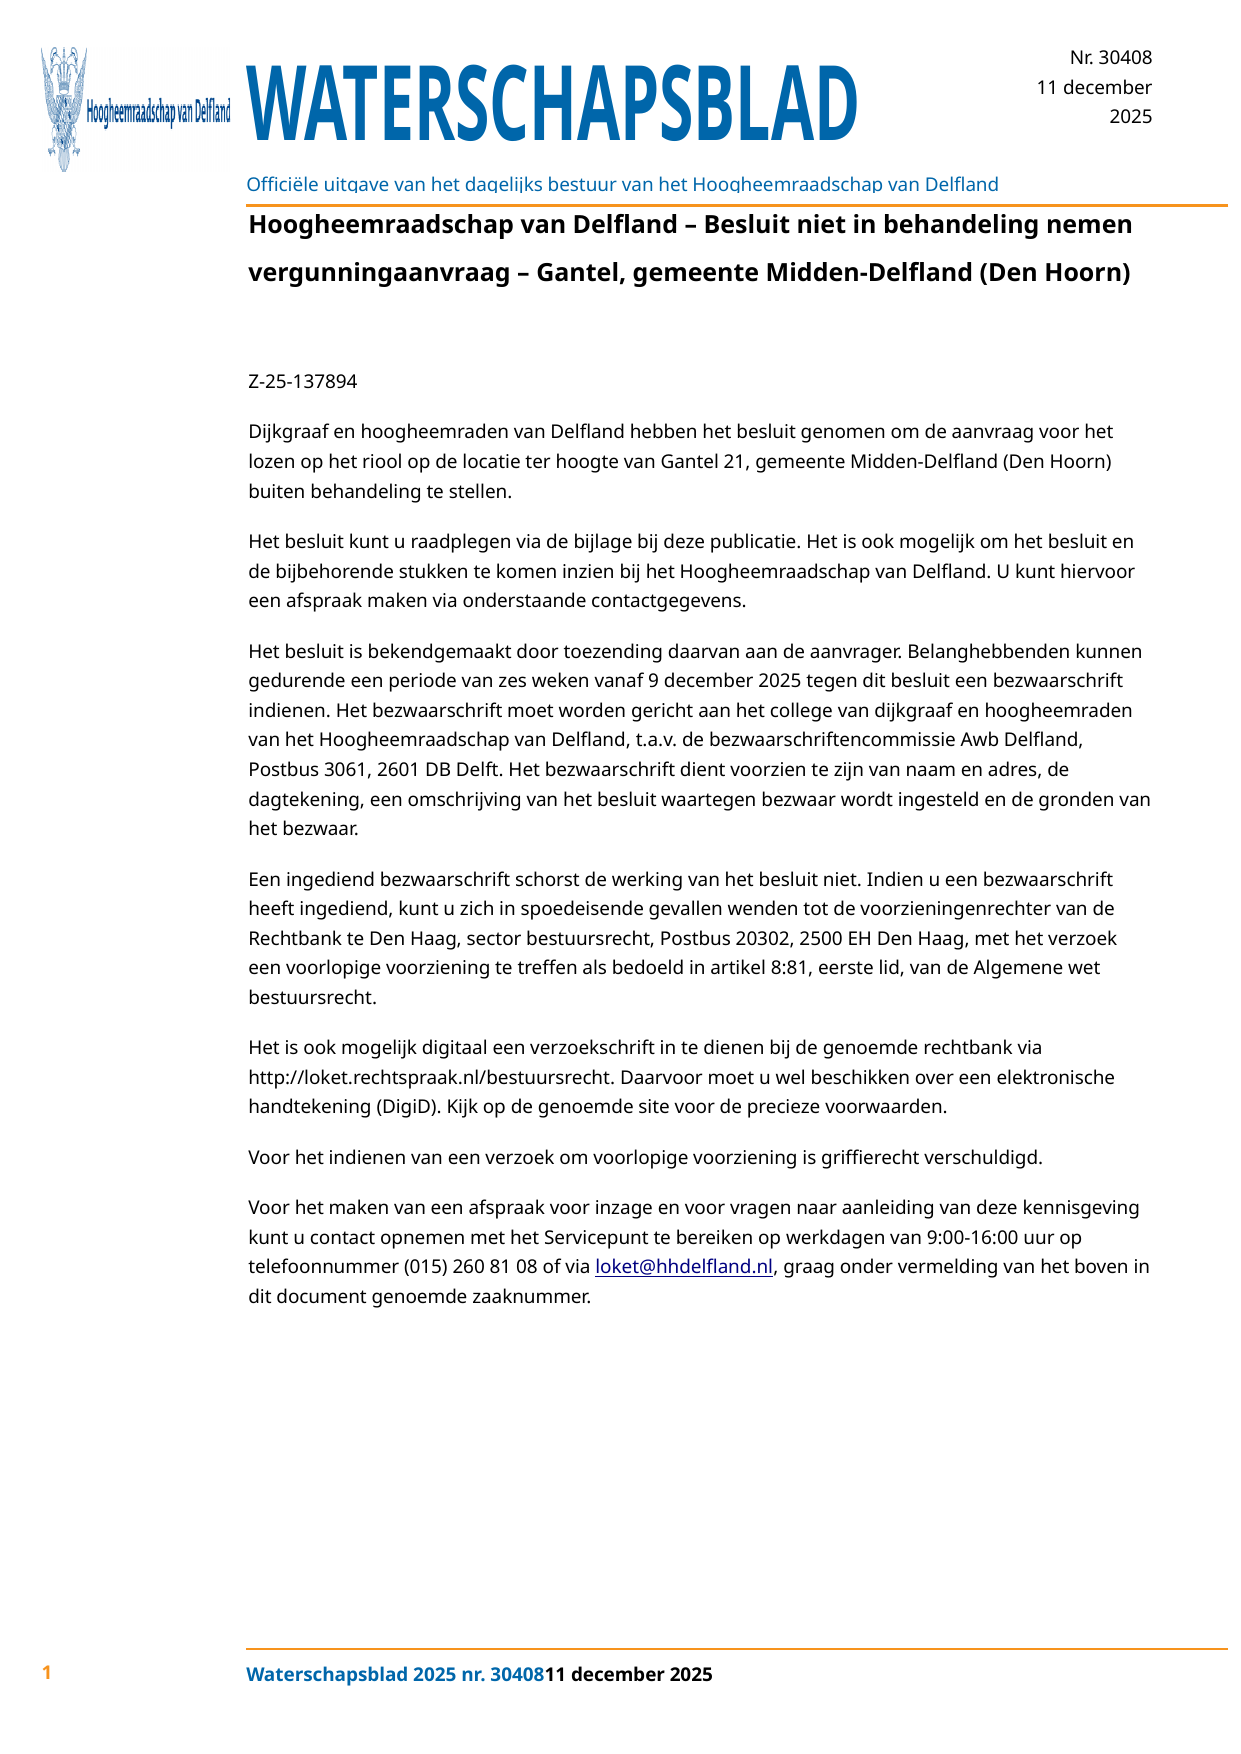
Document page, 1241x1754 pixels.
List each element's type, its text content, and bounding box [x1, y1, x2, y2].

text Hoogheemraadschap van Delfland – Besluit niet in behandeling nemen vergunningaanvraag – Gantel, gemeente Midden-Delfland (Den Hoorn) [248, 207, 1152, 288]
text Z-25-137894 [248, 368, 1152, 394]
text Voor het indienen van een verzoek om voorlopige voorziening is griffierecht verschuldigd. [248, 1144, 1152, 1170]
text Voor het maken van een afspraak voor inzage en voor vragen naar aanleiding van deze kennisgeving kunt u contact opnemen met het Servicepunt te bereiken op werkdagen van 9:00-16:00 uur op telefoonnummer (015) 260 81 08 of via loket@hhdelfland.nl, graag onder vermelding van het boven in dit document genoemde zaaknummer. [248, 1194, 1152, 1309]
text Het besluit is bekendgemaakt door toezending daarvan aan de aanvrager. Belanghebbenden kunnen gedurende een periode van zes weken vanaf 9 december 2025 tegen dit besluit een bezwaarschrift indienen. Het bezwaarschrift moet worden gericht aan het college van dijkgraaf en hoogheemraden van het Hoogheemraadschap van Delfland, t.a.v. de bezwaarschriftencommissie Awb Delfland, Postbus 3061, 2601 DB Delft. Het bezwaarschrift dient voorzien te zijn van naam en adres, de dagtekening, een omschrijving van het besluit waartegen bezwaar wordt ingesteld en de gronden van het bezwaar. [248, 638, 1152, 841]
text Dijkgraaf en hoogheemraden van Delfland hebben het besluit genomen om de aanvraag voor het lozen op het riool op de locatie ter hoogte van Gantel 21, gemeente Midden-Delfland (Den Hoorn) buiten behandeling te stellen. [248, 419, 1152, 504]
text Het is ook mogelijk digitaal een verzoekschrift in te dienen bij de genoemde rechtbank via http://loket.rechtspraak.nl/bestuursrecht. Daarvoor moet u wel beschikken over een elektronische handtekening (DigiD). Kijk op de genoemde site voor de precieze voorwaarden. [248, 1034, 1152, 1119]
picture [41, 47, 231, 172]
text Het besluit kunt u raadplegen via de bijlage bij deze publicatie. Het is ook mogelijk om het besluit en de bijbehorende stukken te komen inzien bij het Hoogheemraadschap van Delfland. U kunt hiervoor een afspraak maken via onderstaande contactgegevens. [248, 528, 1152, 613]
text Een ingediend bezwaarschrift schorst de werking van het besluit niet. Indien u een bezwaarschrift heeft ingediend, kunt u zich in spoedeisende gevallen wenden tot de voorzieningenrechter van de Rechtbank te Den Haag, sector bestuursrecht, Postbus 20302, 2500 EH Den Haag, met het verzoek een voorlopige voorziening te treffen als bedoeld in artikel 8:81, eerste lid, van de Algemene wet bestuursrecht. [248, 866, 1152, 1010]
